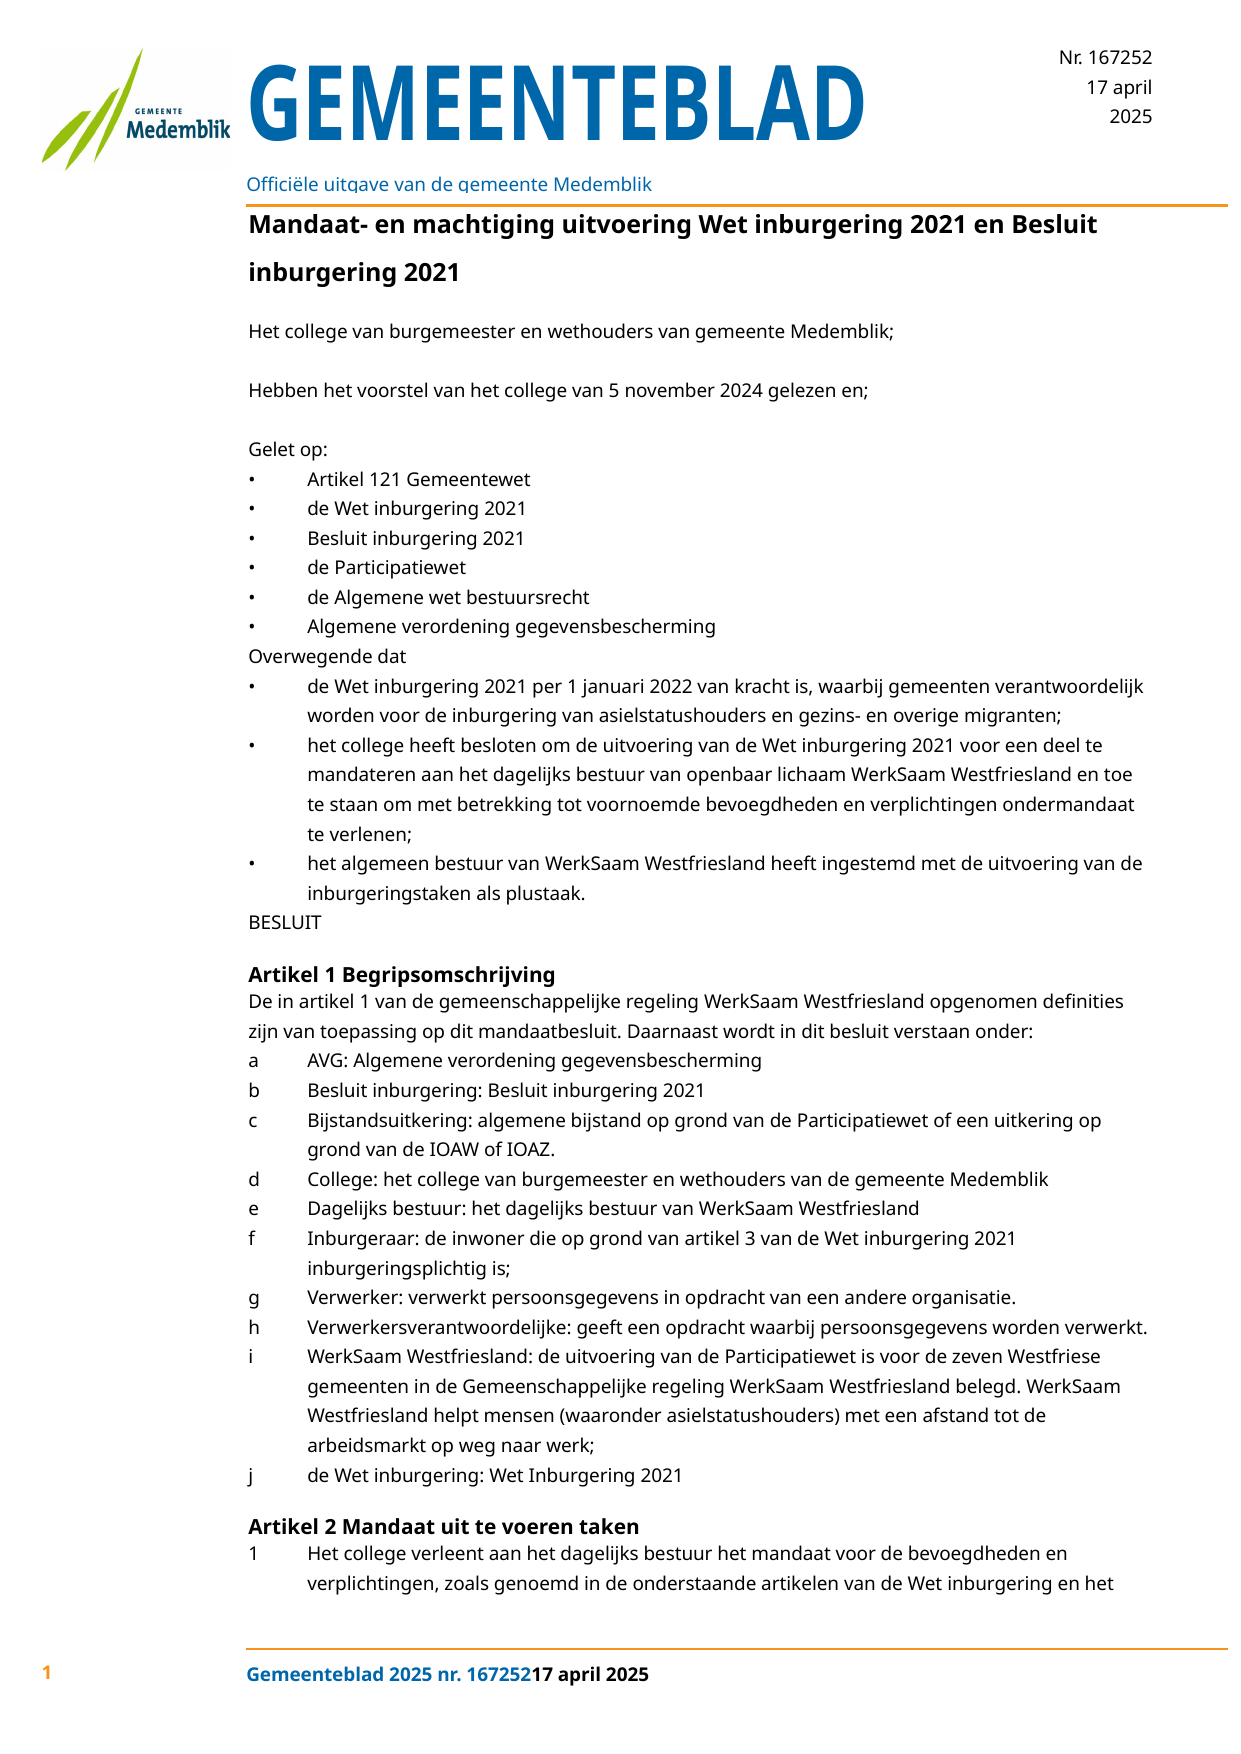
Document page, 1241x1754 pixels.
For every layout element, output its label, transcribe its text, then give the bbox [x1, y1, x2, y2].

text Artikel 2 Mandaat uit te voeren taken [248, 1512, 1152, 1541]
list de Algemene wet bestuursrecht [248, 584, 1152, 610]
list de Wet inburgering 2021 [248, 495, 1152, 521]
list Bijstandsuitkering: algemene bijstand op grond van de Participatiewet of een uitkering op grond van de IOAW of IOAZ. [248, 1107, 1152, 1162]
list de Wet inburgering: Wet Inburgering 2021 [248, 1462, 1152, 1487]
list Inburgeraar: de inwoner die op grond van artikel 3 van de Wet inburgering 2021 inburgeringsplichtig is; [248, 1225, 1152, 1280]
list Artikel 121 Gemeentewet [248, 466, 1152, 492]
picture [41, 47, 231, 172]
text Mandaat- en machtiging uitvoering Wet inburgering 2021 en Besluit inburgering 2021 [248, 207, 1152, 288]
list Verwerkersverantwoordelijke: geeft een opdracht waarbij persoonsgegevens worden verwerkt. [248, 1314, 1152, 1339]
list het college heeft besloten om de uitvoering van de Wet inburgering 2021 voor een deel te mandateren aan het dagelijks bestuur van openbaar lichaam WerkSaam Westfriesland en toe te staan om met betrekking tot voornoemde bevoegdheden en verplichtingen ondermandaat te verlenen; [248, 732, 1152, 847]
list Dagelijks bestuur: het dagelijks bestuur van WerkSaam Westfriesland [248, 1196, 1152, 1221]
list College: het college van burgemeester en wethouders van de gemeente Medemblik [248, 1166, 1152, 1192]
text Overwegende dat [248, 643, 1152, 669]
list Algemene verordening gegevensbescherming [248, 614, 1152, 639]
list WerkSaam Westfriesland: de uitvoering van de Participatiewet is voor de zeven Westfriese gemeenten in de Gemeenschappelijke regeling WerkSaam Westfriesland belegd. WerkSaam Westfriesland helpt mensen (waaronder asielstatushouders) met een afstand tot de arbeidsmarkt op weg naar werk; [248, 1343, 1152, 1458]
list Verwerker: verwerkt persoonsgegevens in opdracht van een andere organisatie. [248, 1284, 1152, 1310]
list Het college verleent aan het dagelijks bestuur het mandaat voor de bevoegdheden en verplichtingen, zoals genoemd in de onderstaande artikelen van de Wet inburgering en het [248, 1541, 1152, 1596]
list Besluit inburgering 2021 [248, 525, 1152, 551]
text De in artikel 1 van de gemeenschappelijke regeling WerkSaam Westfriesland opgenomen definities zijn van toepassing op dit mandaatbesluit. Daarnaast wordt in dit besluit verstaan onder: [248, 988, 1152, 1044]
list AVG: Algemene verordening gegevensbescherming [248, 1048, 1152, 1073]
list Besluit inburgering: Besluit inburgering 2021 [248, 1077, 1152, 1103]
text Hebben het voorstel van het college van 5 november 2024 gelezen en; [248, 377, 1152, 403]
text Het college van burgemeester en wethouders van gemeente Medemblik; [248, 318, 1152, 344]
list het algemeen bestuur van WerkSaam Westfriesland heeft ingestemd met de uitvoering van de inburgeringstaken als plustaak. [248, 850, 1152, 906]
list de Participatiewet [248, 554, 1152, 580]
text BESLUIT [248, 909, 1152, 935]
list de Wet inburgering 2021 per 1 januari 2022 van kracht is, waarbij gemeenten verantwoordelijk worden voor de inburgering van asielstatushouders en gezins- en overige migranten; [248, 673, 1152, 728]
text Gelet op: [248, 436, 1152, 462]
text Artikel 1 Begripsomschrijving [248, 960, 1152, 988]
